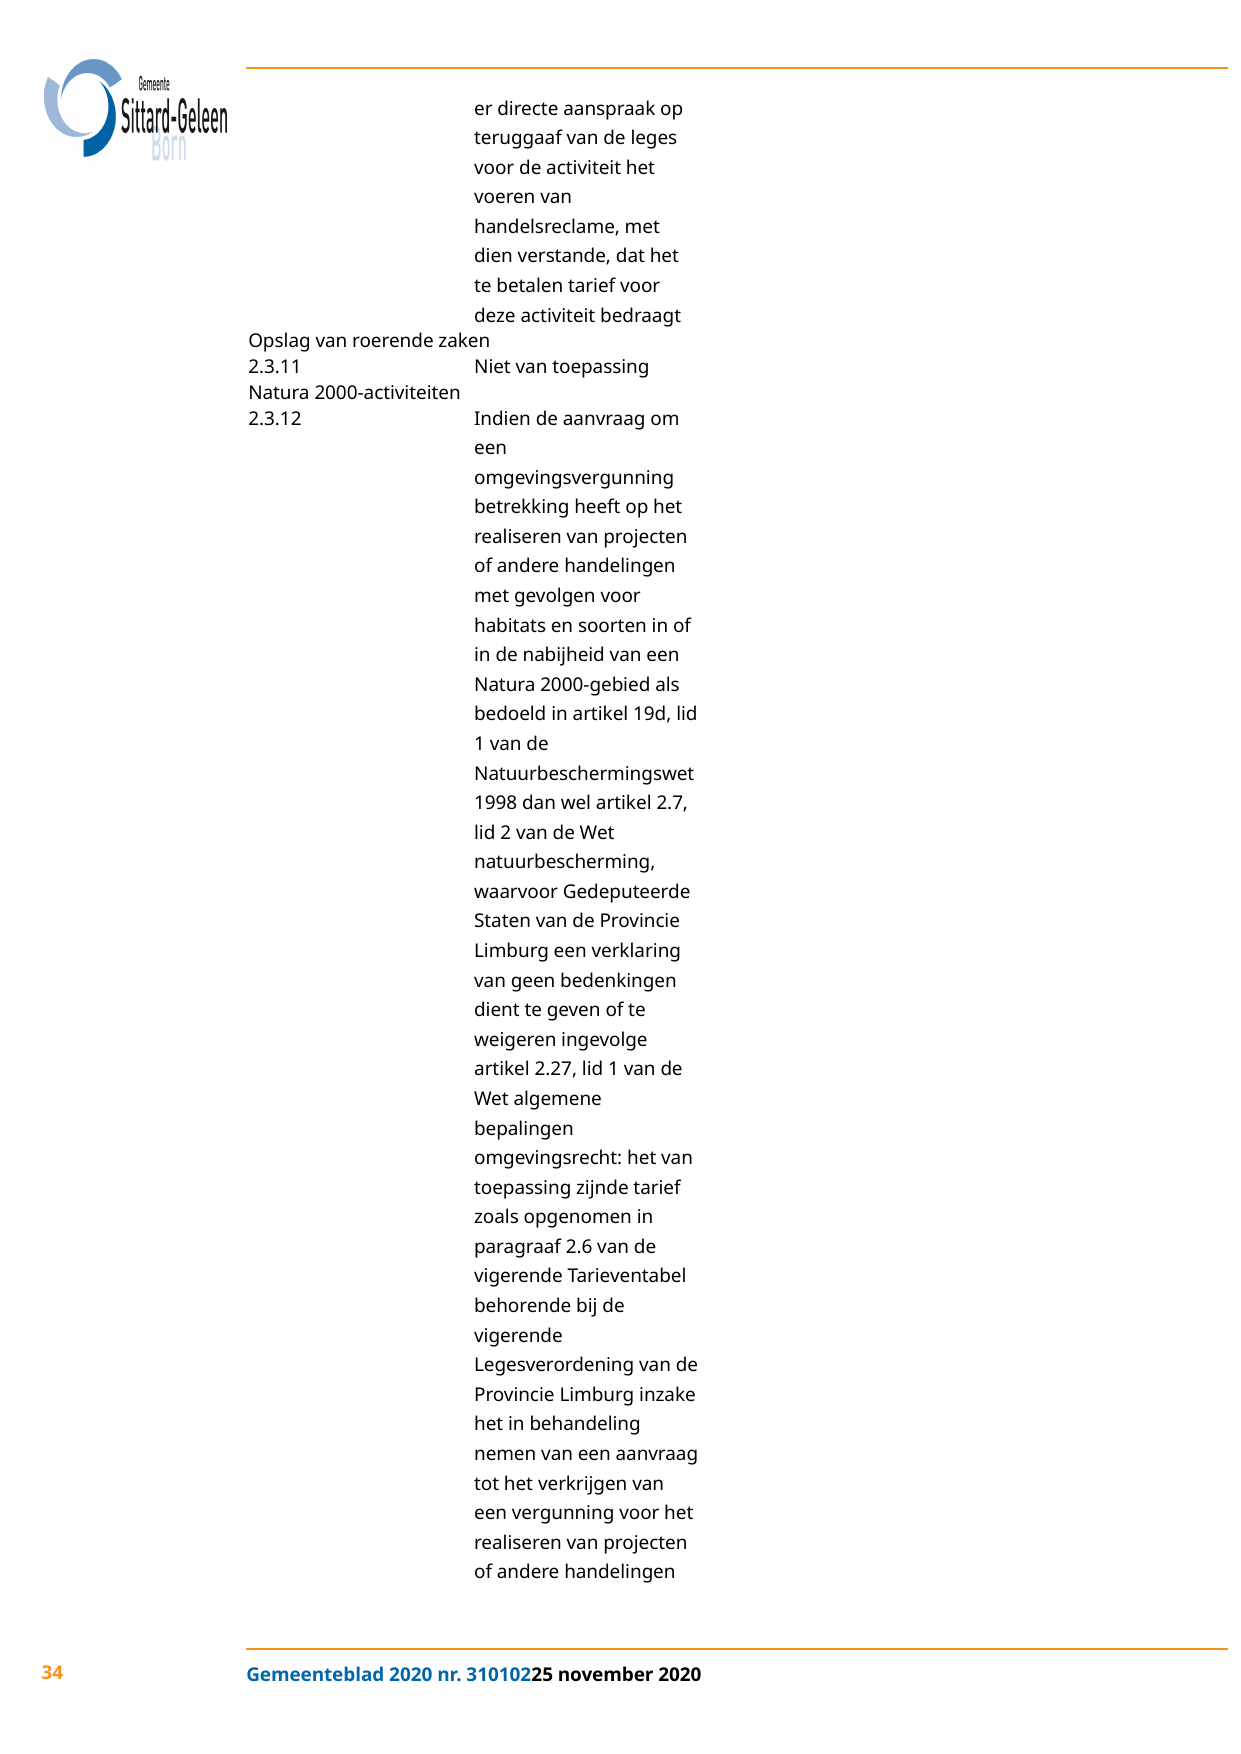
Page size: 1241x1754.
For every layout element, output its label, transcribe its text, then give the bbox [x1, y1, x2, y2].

table_cell [926, 328, 1152, 353]
table_cell Niet van toepassing [474, 353, 700, 379]
table_cell [926, 379, 1152, 405]
table_cell [700, 405, 926, 1584]
table_cell [248, 95, 474, 328]
table_cell 2.3.12 [248, 405, 474, 1584]
table_cell [926, 95, 1152, 328]
table_cell er directe aanspraak op teruggaaf van de leges voor de activiteit het voeren van handelsreclame, met dien verstande, dat het te betalen tarief voor deze activiteit bedraagt [474, 95, 700, 328]
table_cell [926, 405, 1152, 1584]
table_cell Natura 2000-activiteiten [248, 379, 926, 405]
table_cell [700, 95, 926, 328]
table_cell Opslag van roerende zaken [248, 328, 926, 353]
picture [41, 47, 231, 172]
table_cell 2.3.11 [248, 353, 474, 379]
table_cell [926, 353, 1152, 379]
table_cell Indien de aanvraag om een omgevingsvergunning betrekking heeft op het realiseren van projecten of andere handelingen met gevolgen voor habitats en soorten in of in de nabijheid van een Natura 2000-gebied als bedoeld in artikel 19d, lid 1 van de Natuurbeschermingswet 1998 dan wel artikel 2.7, lid 2 van de Wet natuurbescherming, waarvoor Gedeputeerde Staten van de Provincie Limburg een verklaring van geen bedenkingen dient te geven of te weigeren ingevolge artikel 2.27, lid 1 van de Wet algemene bepalingen omgevingsrecht: het van toepassing zijnde tarief zoals opgenomen in paragraaf 2.6 van de vigerende Tarieventabel behorende bij de vigerende Legesverordening van de Provincie Limburg inzake het in behandeling nemen van een aanvraag tot het verkrijgen van een vergunning voor het realiseren van projecten of andere handelingen [474, 405, 700, 1584]
table_cell [700, 353, 926, 379]
